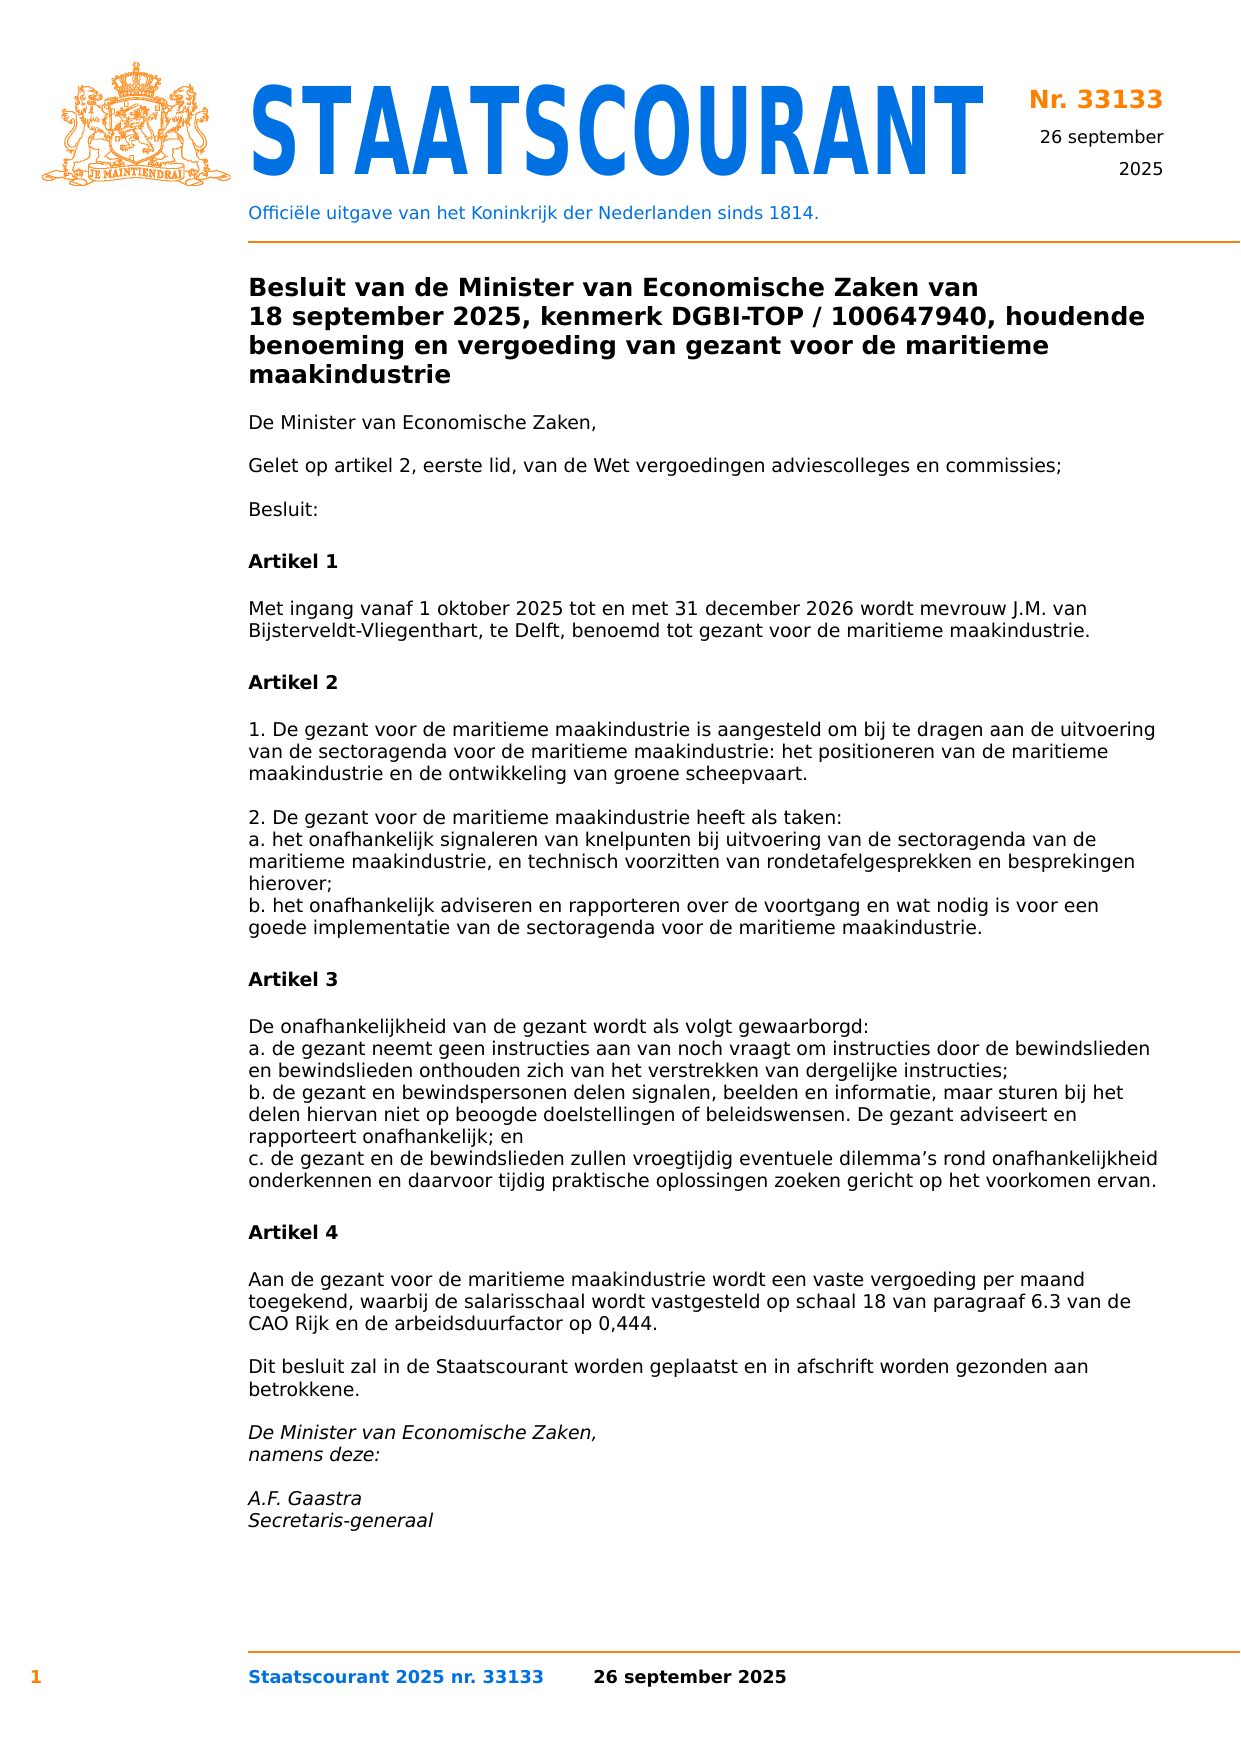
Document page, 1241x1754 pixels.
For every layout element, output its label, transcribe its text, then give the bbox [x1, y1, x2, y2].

text b. de gezant en bewindspersonen delen signalen, beelden en informatie, maar sturen bij het delen hiervan niet op beoogde doelstellingen of beleidswensen. De gezant adviseert en rapporteert onafhankelijk; en [248, 1082, 1163, 1148]
text De Minister van Economische Zaken, [248, 412, 1163, 433]
text Gelet op artikel 2, eerste lid, van de Wet vergoedingen adviescolleges en commissies; [248, 455, 1163, 477]
text De Minister van Economische Zaken, namens deze: A.F. Gaastra Secretaris-generaal [248, 1422, 1163, 1532]
subtitle Artikel 3 [248, 969, 1163, 991]
text a. de gezant neemt geen instructies aan van noch vraagt om instructies door de bewindslieden en bewindslieden onthouden zich van het verstrekken van dergelijke instructies; [248, 1038, 1163, 1082]
text De onafhankelijkheid van de gezant wordt als volgt gewaarborgd: [248, 1016, 1163, 1038]
text Besluit: [248, 499, 1163, 521]
table_cell Officiële uitgave van het Koninkrijk der Nederlanden sinds 1814. [248, 203, 1240, 241]
text a. het onafhankelijk signaleren van knelpunten bij uitvoering van de sectoragenda van de maritieme maakindustrie, en technisch voorzitten van rondetafelgesprekken en besprekingen hierover; [248, 829, 1163, 895]
text b. het onafhankelijk adviseren en rapporteren over de voortgang en wat nodig is voor een goede implementatie van de sectoragenda voor de maritieme maakindustrie. [248, 895, 1163, 939]
text Dit besluit zal in de Staatscourant worden geplaatst en in afschrift worden gezonden aan betrokkene. [248, 1356, 1163, 1400]
subtitle Artikel 4 [248, 1222, 1163, 1244]
subtitle Artikel 1 [248, 551, 1163, 573]
text 1. De gezant voor de maritieme maakindustrie is aangesteld om bij te dragen aan de uitvoering van de sectoragenda voor de maritieme maakindustrie: het positioneren van de maritieme maakindustrie en de ontwikkeling van groene scheepvaart. [248, 719, 1163, 785]
table_cell 2025 [998, 153, 1240, 203]
subtitle Besluit van de Minister van Economische Zaken van 18 september 2025, kenmerk DGBI-TOP / 100647940, houdende benoeming en vergoeding van gezant voor de maritieme maakindustrie [248, 273, 1163, 390]
text 2. De gezant voor de maritieme maakindustrie heeft als taken: [248, 807, 1163, 829]
picture [41, 62, 231, 186]
table_cell 26 september [998, 121, 1240, 153]
table_header Nr. 33133 [998, 62, 1240, 121]
table_header STAATSCOURANT [248, 62, 998, 203]
subtitle Artikel 2 [248, 672, 1163, 694]
text c. de gezant en de bewindslieden zullen vroegtijdig eventuele dilemma’s rond onafhankelijkheid onderkennen en daarvoor tijdig praktische oplossingen zoeken gericht op het voorkomen ervan. [248, 1148, 1163, 1192]
text Aan de gezant voor de maritieme maakindustrie wordt een vaste vergoeding per maand toegekend, waarbij de salarisschaal wordt vastgesteld op schaal 18 van paragraaf 6.3 van de CAO Rijk en de arbeidsduurfactor op 0,444. [248, 1269, 1163, 1334]
text Met ingang vanaf 1 oktober 2025 tot en met 31 december 2026 wordt mevrouw J.M. van Bijsterveldt-Vliegenthart, te Delft, benoemd tot gezant voor de maritieme maakindustrie. [248, 598, 1163, 642]
table_header [25, 62, 248, 241]
